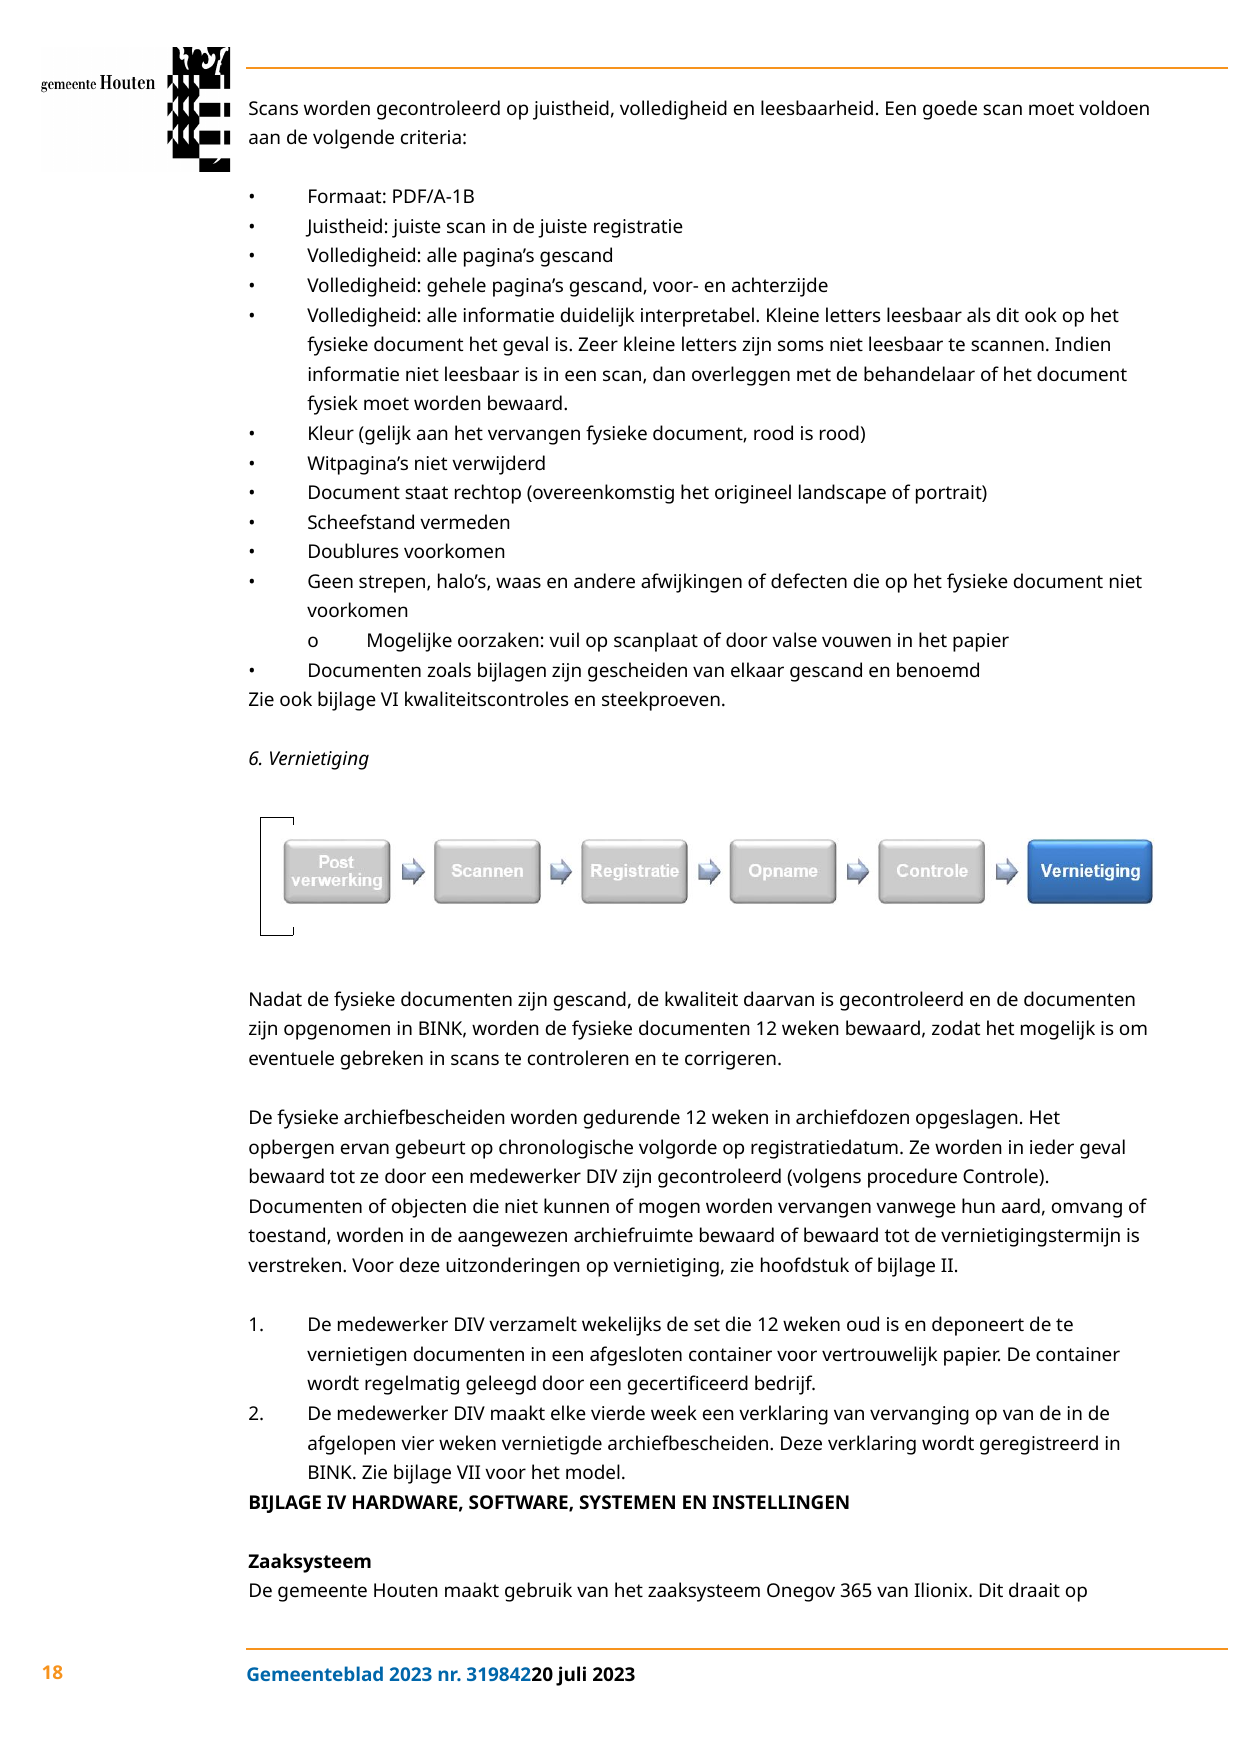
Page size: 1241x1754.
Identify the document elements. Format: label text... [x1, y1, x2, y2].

list Doublures voorkomen [248, 538, 1152, 564]
text De fysieke archiefbescheiden worden gedurende 12 weken in archiefdozen opgeslagen. Het opbergen ervan gebeurt op chronologische volgorde op registratiedatum. Ze worden in ieder geval bewaard tot ze door een medewerker DIV zijn gecontroleerd (volgens procedure Controle). [248, 1104, 1152, 1189]
list Volledigheid: gehele pagina’s gescand, voor- en achterzijde [248, 272, 1152, 298]
text Scans worden gecontroleerd op juistheid, volledigheid en leesbaarheid. Een goede scan moet voldoen aan de volgende criteria: [248, 95, 1152, 150]
list Scheefstand vermeden [248, 509, 1152, 535]
list Volledigheid: alle informatie duidelijk interpretabel. Kleine letters leesbaar als dit ook op het fysieke document het geval is. Zeer kleine letters zijn soms niet leesbaar te scannen. Indien informatie niet leesbaar is in een scan, dan overleggen met de behandelaar of het document fysiek moet worden bewaard. [248, 302, 1152, 416]
list Kleur (gelijk aan het vervangen fysieke document, rood is rood) [248, 420, 1152, 446]
list Documenten zoals bijlagen zijn gescheiden van elkaar gescand en benoemd [248, 657, 1152, 683]
picture [41, 47, 231, 172]
text Nadat de fysieke documenten zijn gescand, de kwaliteit daarvan is gecontroleerd en de documenten zijn opgenomen in BINK, worden de fysieke documenten 12 weken bewaard, zodat het mogelijk is om eventuele gebreken in scans te controleren en te corrigeren. [248, 986, 1152, 1071]
text Zie ook bijlage VI kwaliteitscontroles en steekproeven. [248, 686, 1152, 712]
list Juistheid: juiste scan in de juiste registratie [248, 213, 1152, 239]
list De medewerker DIV maakt elke vierde week een verklaring van vervanging op van de in de afgelopen vier weken vernietigde archiefbescheiden. Deze verklaring wordt geregistreerd in BINK. Zie bijlage VII voor het model. [248, 1400, 1152, 1485]
text 6. Vernietiging [248, 746, 1152, 771]
picture [268, 825, 1173, 927]
list Mogelijke oorzaken: vuil op scanplaat of door valse vouwen in het papier [307, 627, 1152, 653]
list Volledigheid: alle pagina’s gescand [248, 243, 1152, 268]
list Witpagina’s niet verwijderd [248, 450, 1152, 476]
list Formaat: PDF/A-1B [248, 183, 1152, 209]
list Document staat rechtop (overeenkomstig het origineel landscape of portrait) [248, 479, 1152, 505]
list Geen strepen, halo’s, waas en andere afwijkingen of defecten die op het fysieke document niet voorkomen [248, 568, 1152, 623]
text Zaaksysteem [248, 1548, 1152, 1574]
text Documenten of objecten die niet kunnen of mogen worden vervangen vanwege hun aard, omvang of toestand, worden in de aangewezen archiefruimte bewaard of bewaard tot de vernietigingstermijn is verstreken. Voor deze uitzonderingen op vernietiging, zie hoofdstuk of bijlage II. [248, 1193, 1152, 1278]
text De gemeente Houten maakt gebruik van het zaaksysteem Onegov 365 van Ilionix. Dit draait op [248, 1578, 1152, 1603]
list De medewerker DIV verzamelt wekelijks de set die 12 weken oud is en deponeert de te vernietigen documenten in een afgesloten container voor vertrouwelijk papier. De container wordt regelmatig geleegd door een gecertificeerd bedrijf. [248, 1311, 1152, 1396]
text BIJLAGE IV HARDWARE, SOFTWARE, SYSTEMEN EN INSTELLINGEN [248, 1489, 1152, 1515]
